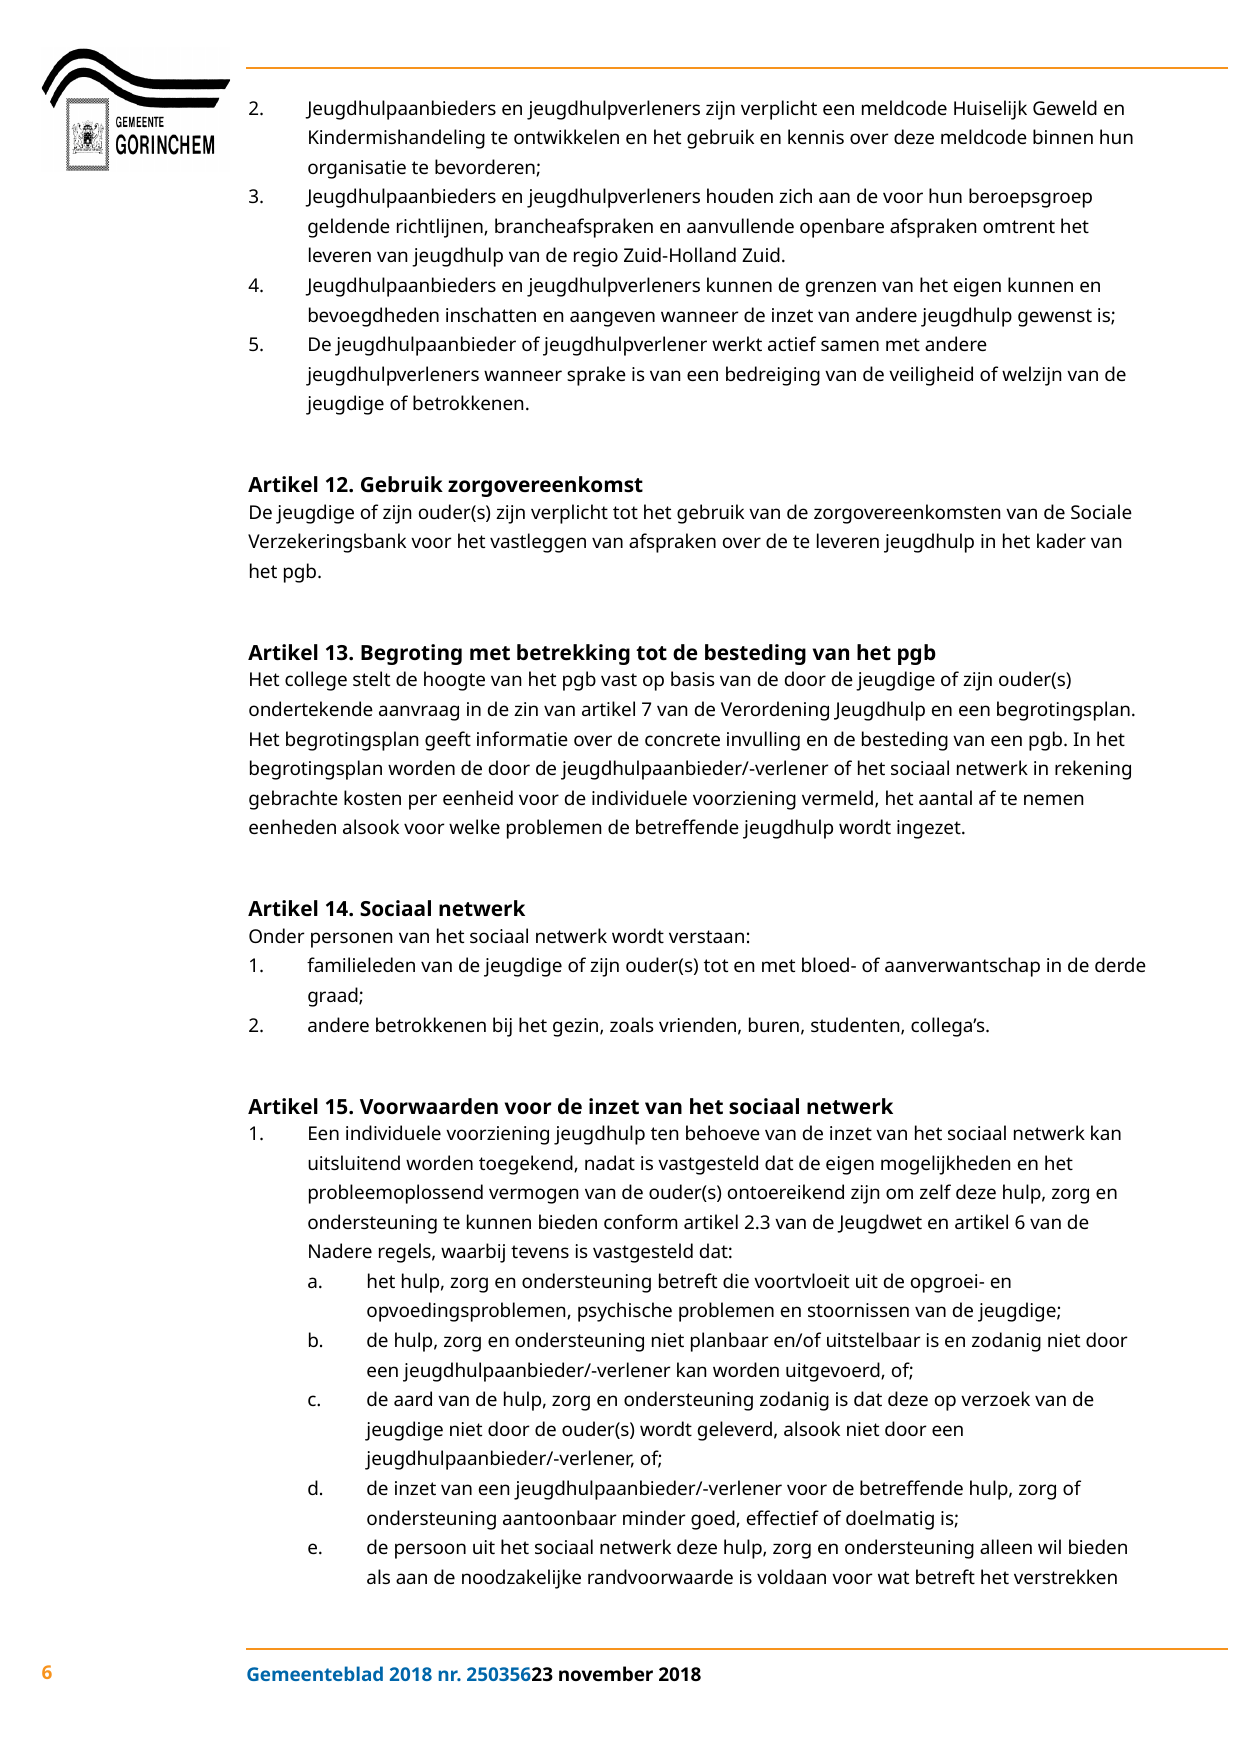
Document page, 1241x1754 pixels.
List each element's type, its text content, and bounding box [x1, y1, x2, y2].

list de persoon uit het sociaal netwerk deze hulp, zorg en ondersteuning alleen wil bieden als aan de noodzakelijke randvoorwaarde is voldaan voor wat betreft het verstrekken [307, 1534, 1152, 1590]
list De jeugdhulpaanbieder of jeugdhulpverlener werkt actief samen met andere jeugdhulpverleners wanneer sprake is van een bedreiging van de veiligheid of welzijn van de jeugdige of betrokkenen. [248, 331, 1152, 416]
text Het college stelt de hoogte van het pgb vast op basis van de door de jeugdige of zijn ouder(s) ondertekende aanvraag in de zin van artikel 7 van de Verordening Jeugdhulp en een begrotingsplan. Het begrotingsplan geeft informatie over de concrete invulling en de besteding van een pgb. In het begrotingsplan worden de door de jeugdhulpaanbieder/-verlener of het sociaal netwerk in rekening gebrachte kosten per eenheid voor de individuele voorziening vermeld, het aantal af te nemen eenheden alsook voor welke problemen de betreffende jeugdhulp wordt ingezet. [248, 667, 1152, 840]
list de inzet van een jeugdhulpaanbieder/-verlener voor de betreffende hulp, zorg of ondersteuning aantoonbaar minder goed, effectief of doelmatig is; [307, 1475, 1152, 1531]
text Artikel 14. Sociaal netwerk [248, 894, 1152, 923]
list het hulp, zorg en ondersteuning betreft die voortvloeit uit de opgroei- en opvoedingsproblemen, psychische problemen en stoornissen van de jeugdige; [307, 1268, 1152, 1323]
list Een individuele voorziening jeugdhulp ten behoeve van de inzet van het sociaal netwerk kan uitsluitend worden toegekend, nadat is vastgesteld dat de eigen mogelijkheden en het probleemoplossend vermogen van de ouder(s) ontoereikend zijn om zelf deze hulp, zorg en ondersteuning te kunnen bieden conform artikel 2.3 van de Jeugdwet en artikel 6 van de Nadere regels, waarbij tevens is vastgesteld dat: [248, 1120, 1152, 1264]
picture [41, 47, 231, 172]
list Jeugdhulpaanbieders en jeugdhulpverleners houden zich aan de voor hun beroepsgroep geldende richtlijnen, brancheafspraken en aanvullende openbare afspraken omtrent het leveren van jeugdhulp van de regio Zuid-Holland Zuid. [248, 183, 1152, 268]
list andere betrokkenen bij het gezin, zoals vrienden, buren, studenten, collega’s. [248, 1012, 1152, 1037]
text De jeugdige of zijn ouder(s) zijn verplicht tot het gebruik van de zorgovereenkomsten van de Sociale Verzekeringsbank voor het vastleggen van afspraken over de te leveren jeugdhulp in het kader van het pgb. [248, 499, 1152, 584]
list de aard van de hulp, zorg en ondersteuning zodanig is dat deze op verzoek van de jeugdige niet door de ouder(s) wordt geleverd, alsook niet door een jeugdhulpaanbieder/-verlener, of; [307, 1386, 1152, 1471]
text Artikel 12. Gebruik zorgovereenkomst [248, 471, 1152, 499]
list Jeugdhulpaanbieders en jeugdhulpverleners kunnen de grenzen van het eigen kunnen en bevoegdheden inschatten en aangeven wanneer de inzet van andere jeugdhulp gewenst is; [248, 272, 1152, 328]
text Artikel 13. Begroting met betrekking tot de besteding van het pgb [248, 638, 1152, 667]
text Artikel 15. Voorwaarden voor de inzet van het sociaal netwerk [248, 1092, 1152, 1120]
list Jeugdhulpaanbieders en jeugdhulpverleners zijn verplicht een meldcode Huiselijk Geweld en Kindermishandeling te ontwikkelen en het gebruik en kennis over deze meldcode binnen hun organisatie te bevorderen; [248, 95, 1152, 180]
list familieleden van de jeugdige of zijn ouder(s) tot en met bloed- of aanverwantschap in de derde graad; [248, 953, 1152, 1008]
list de hulp, zorg en ondersteuning niet planbaar en/of uitstelbaar is en zodanig niet door een jeugdhulpaanbieder/-verlener kan worden uitgevoerd, of; [307, 1327, 1152, 1383]
text Onder personen van het sociaal netwerk wordt verstaan: [248, 923, 1152, 949]
